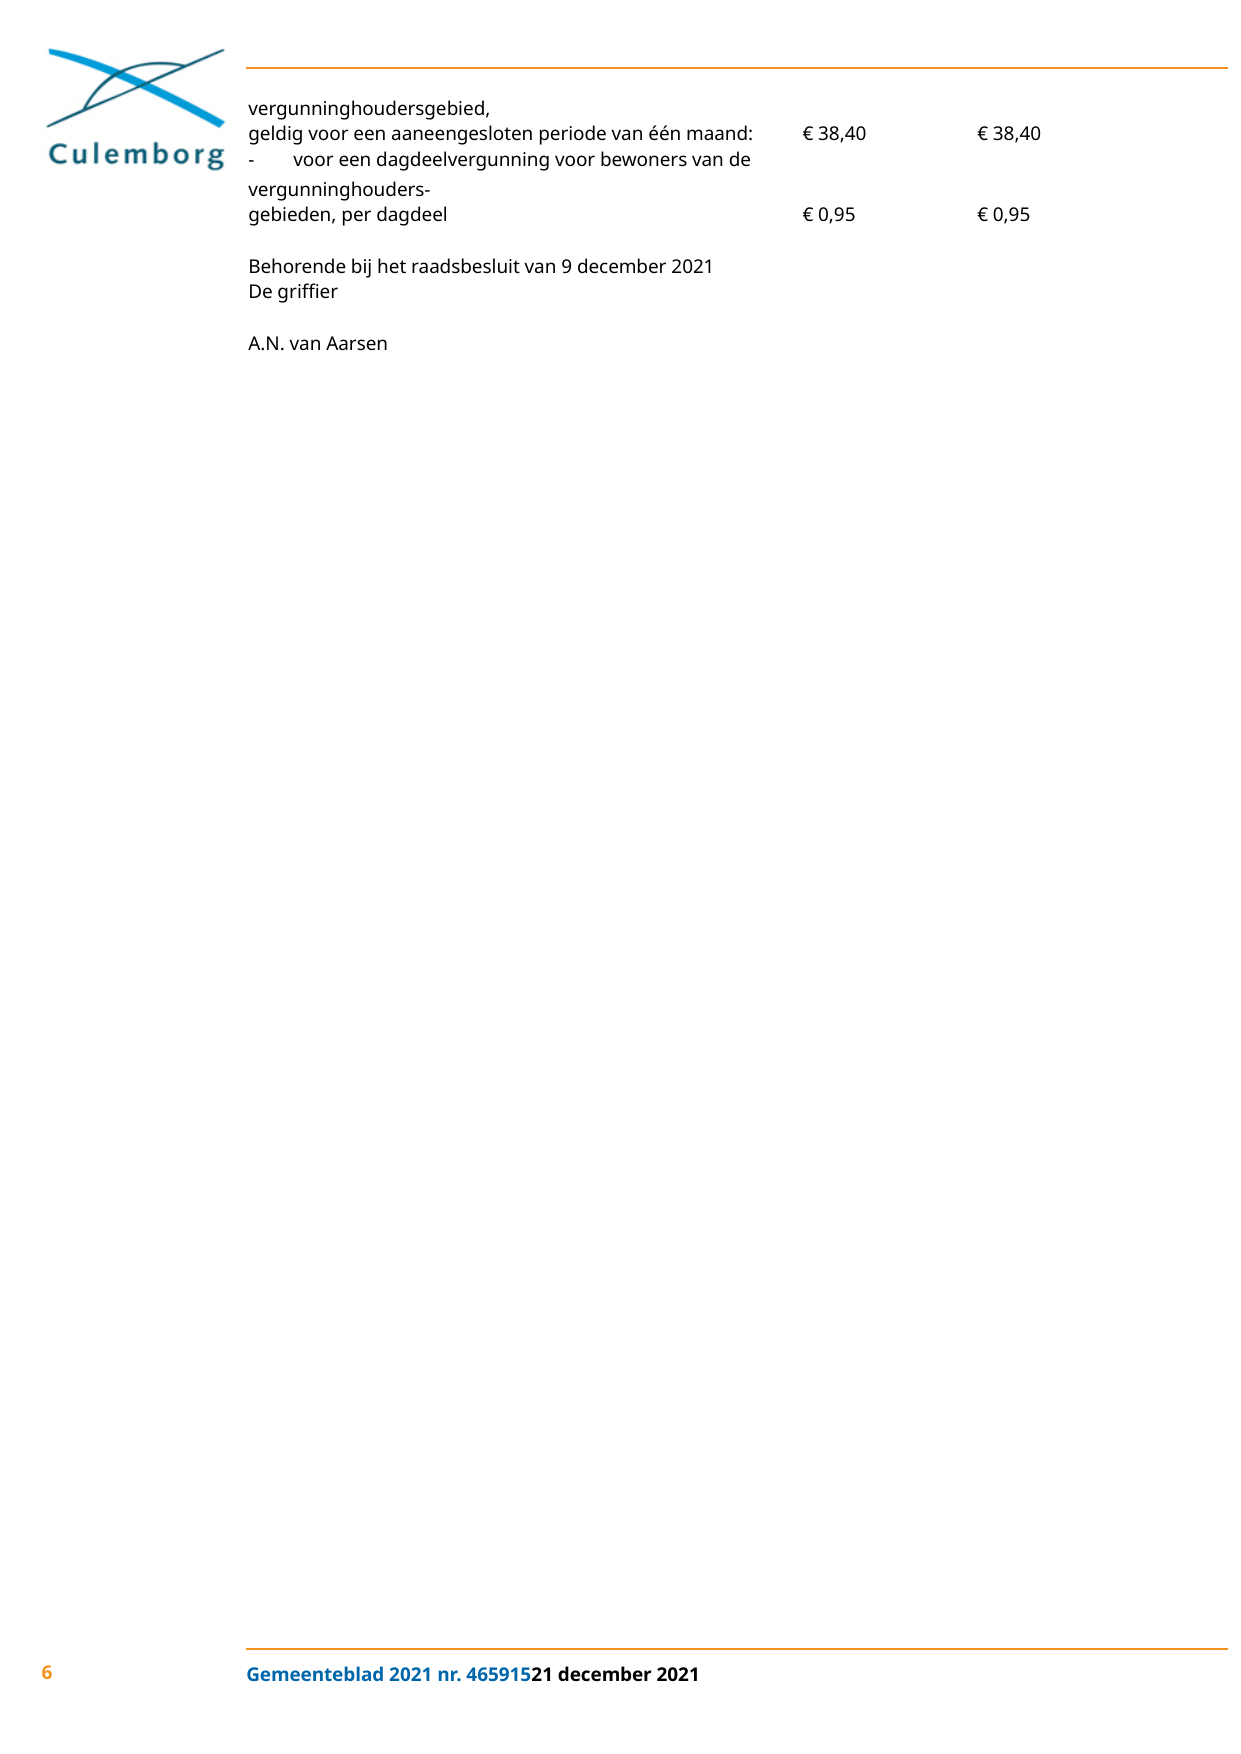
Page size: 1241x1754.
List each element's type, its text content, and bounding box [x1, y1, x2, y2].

table_cell Behorende bij het raadsbesluit van 9 december 2021 [248, 253, 802, 279]
table_cell [802, 95, 977, 121]
table_cell vergunninghoudersgebied, [248, 95, 802, 121]
table_cell [802, 330, 977, 356]
table_cell De griffier [248, 279, 802, 304]
table_cell [977, 146, 1152, 202]
table_cell [977, 305, 1152, 330]
table_cell [802, 146, 977, 202]
table_cell A.N. van Aarsen [248, 330, 802, 356]
table_cell [977, 330, 1152, 356]
table_cell € 0,95 [977, 202, 1152, 227]
table_cell [802, 227, 977, 253]
table_cell [802, 279, 977, 304]
table_cell [248, 305, 802, 330]
table_cell € 0,95 [802, 202, 977, 227]
table_cell [977, 253, 1152, 279]
table_cell geldig voor een aaneengesloten periode van één maand: [248, 121, 802, 146]
table_cell [977, 227, 1152, 253]
table_cell [248, 227, 802, 253]
table_cell [977, 279, 1152, 304]
table_cell [802, 305, 977, 330]
table_cell [977, 95, 1152, 121]
picture [41, 47, 231, 172]
table_cell - voor een dagdeelvergunning voor bewoners van de vergunninghouders- [248, 146, 802, 202]
table_cell [802, 253, 977, 279]
table_cell € 38,40 [977, 121, 1152, 146]
table_cell gebieden, per dagdeel [248, 202, 802, 227]
table_cell € 38,40 [802, 121, 977, 146]
